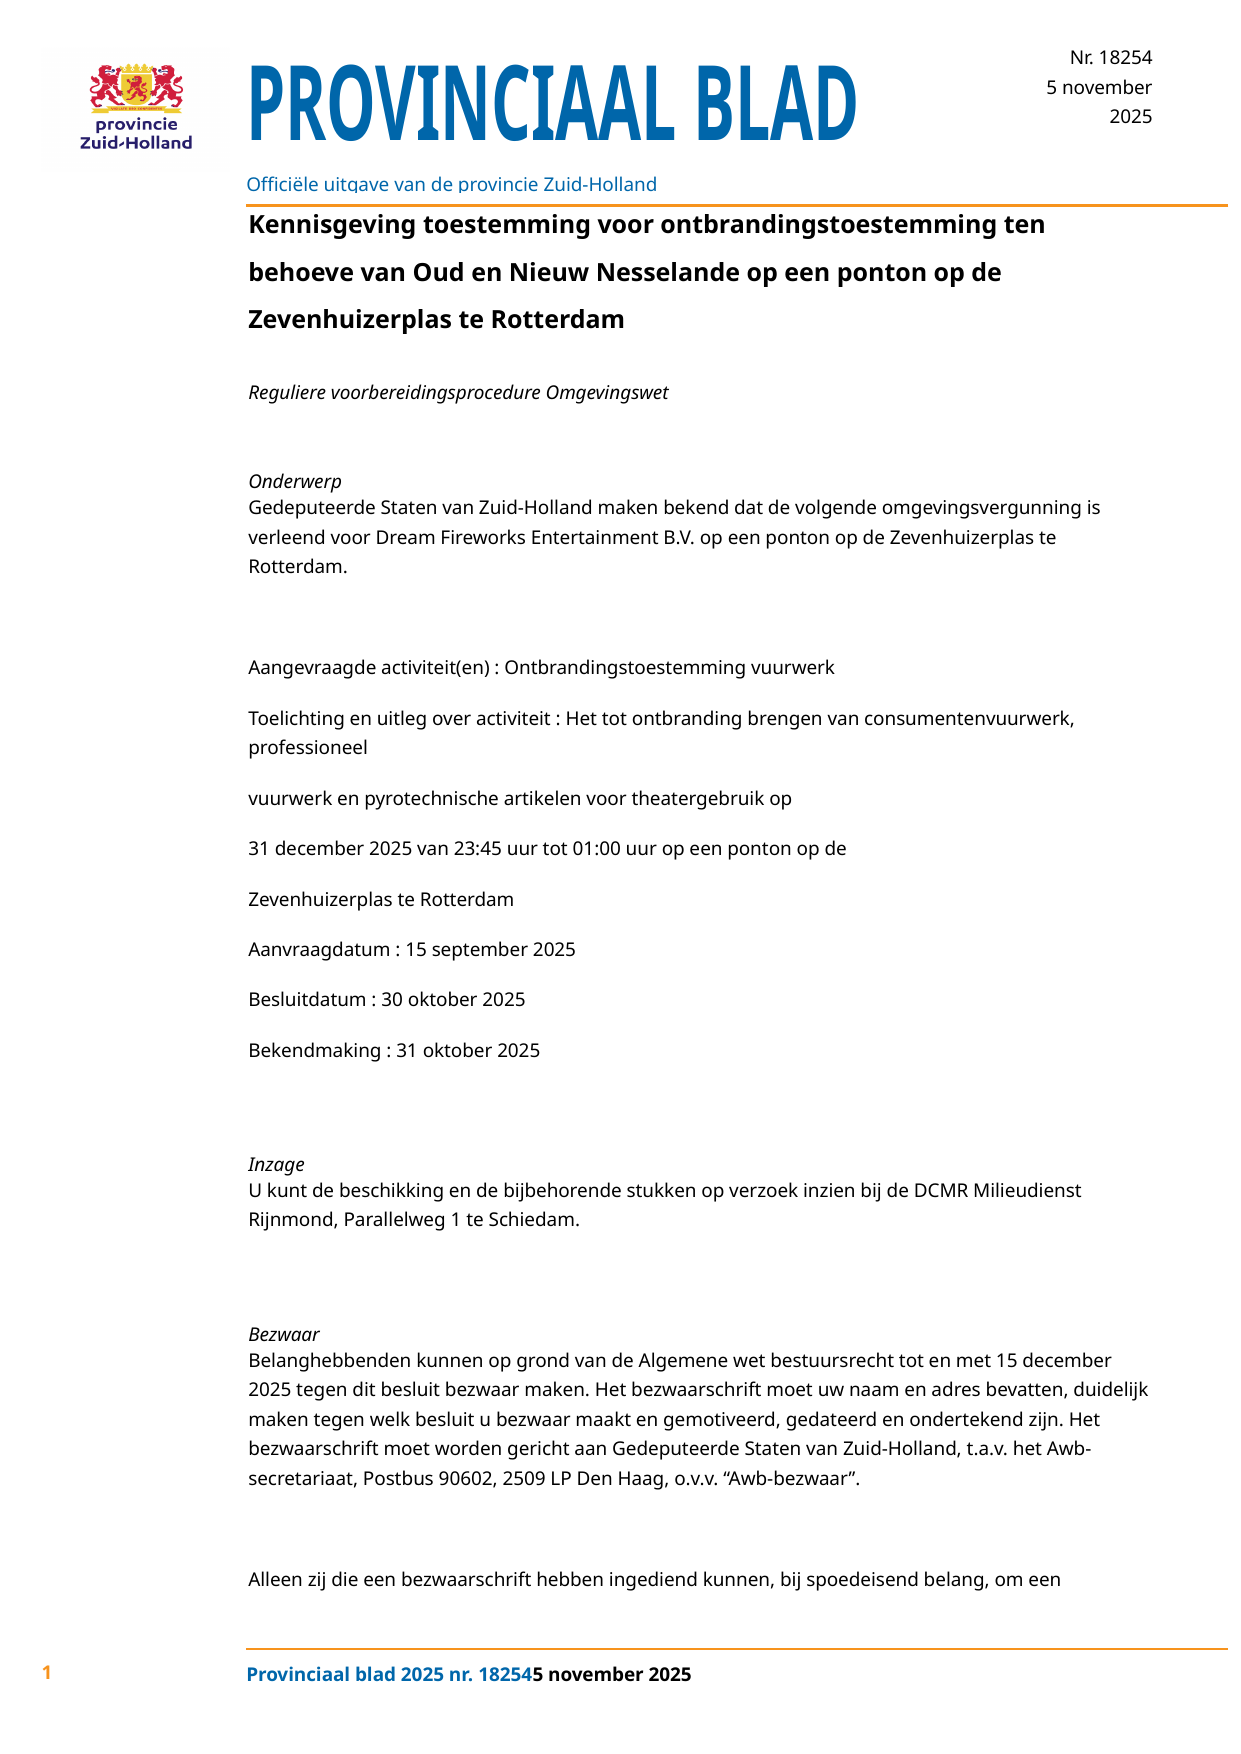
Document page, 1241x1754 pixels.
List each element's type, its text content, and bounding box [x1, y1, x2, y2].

text Gedeputeerde Staten van Zuid-Holland maken bekend dat de volgende omgevingsvergunning is verleend voor Dream Fireworks Entertainment B.V. op een ponton op de Zevenhuizerplas te Rotterdam. [248, 494, 1152, 579]
text Inzage [248, 1151, 1152, 1177]
picture [41, 47, 231, 172]
text Kennisgeving toestemming voor ontbrandingstoestemming ten behoeve van Oud en Nieuw Nesselande op een ponton op de Zevenhuizerplas te Rotterdam [248, 207, 1152, 336]
text Alleen zij die een bezwaarschrift hebben ingediend kunnen, bij spoedeisend belang, om een [248, 1566, 1152, 1592]
text Reguliere voorbereidingsprocedure Omgevingswet [248, 379, 1152, 405]
text Zevenhuizerplas te Rotterdam [248, 886, 1152, 911]
text Bezwaar [248, 1321, 1152, 1347]
text Aangevraagde activiteit(en) : Ontbrandingstoestemming vuurwerk [248, 654, 1152, 680]
text Bekendmaking : 31 oktober 2025 [248, 1037, 1152, 1063]
text vuurwerk en pyrotechnische artikelen voor theatergebruik op [248, 785, 1152, 811]
text Aanvraagdatum : 15 september 2025 [248, 936, 1152, 962]
text U kunt de beschikking en de bijbehorende stukken op verzoek inzien bij de DCMR Milieudienst Rijnmond, Parallelweg 1 te Schiedam. [248, 1177, 1152, 1232]
text Onderwerp [248, 469, 1152, 494]
text Toelichting en uitleg over activiteit : Het tot ontbranding brengen van consumentenvuurwerk, professioneel [248, 705, 1152, 760]
text Belanghebbenden kunnen op grond van de Algemene wet bestuursrecht tot en met 15 december 2025 tegen dit besluit bezwaar maken. Het bezwaarschrift moet uw naam en adres bevatten, duidelijk maken tegen welk besluit u bezwaar maakt en gemotiveerd, gedateerd en ondertekend zijn. Het bezwaarschrift moet worden gericht aan Gedeputeerde Staten van Zuid-Holland, t.a.v. het Awb-secretariaat, Postbus 90602, 2509 LP Den Haag, o.v.v. “Awb-bezwaar”. [248, 1347, 1152, 1491]
text 31 december 2025 van 23:45 uur tot 01:00 uur op een ponton op de [248, 835, 1152, 861]
text Besluitdatum : 30 oktober 2025 [248, 987, 1152, 1012]
